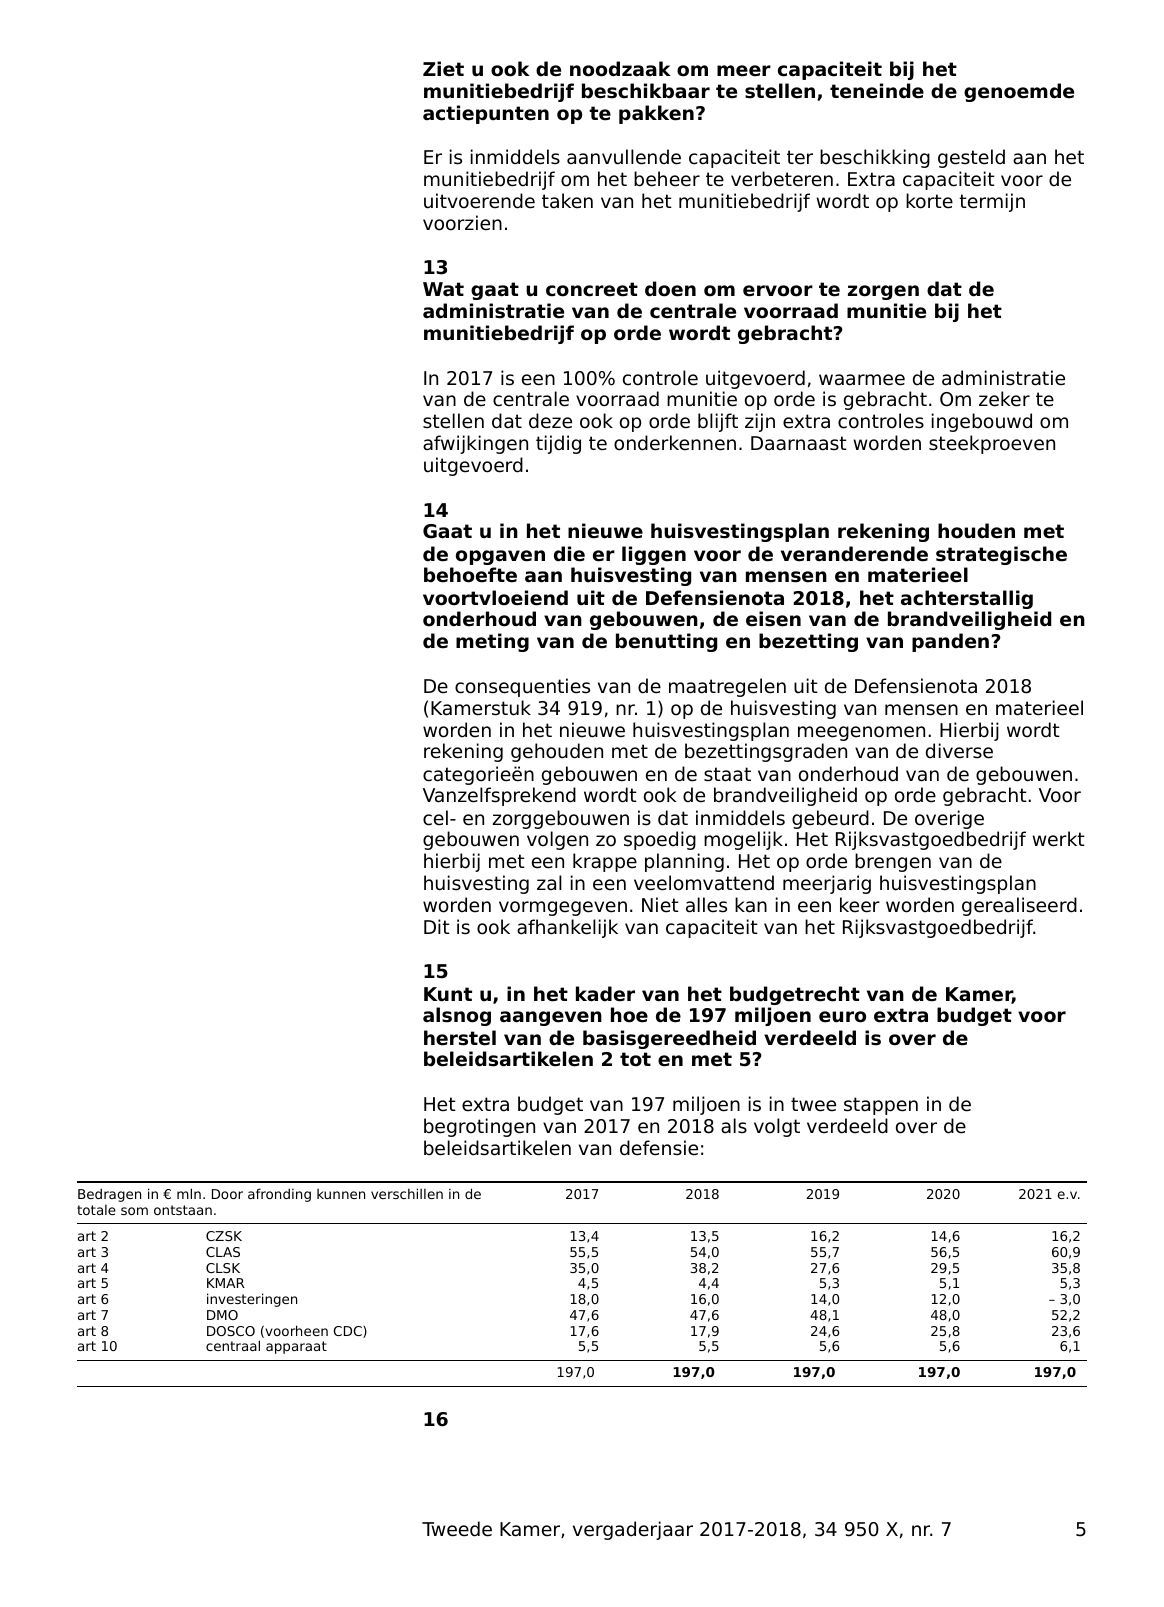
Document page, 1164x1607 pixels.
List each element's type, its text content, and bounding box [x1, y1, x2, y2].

table_cell 25,8 [846, 1323, 966, 1339]
table_cell 5,1 [846, 1276, 966, 1292]
table_cell art 7 [77, 1308, 199, 1323]
table_cell investeringen [200, 1292, 484, 1308]
table_cell art 2 [77, 1224, 199, 1245]
table_header 2021 e.v. [966, 1183, 1087, 1223]
table_cell 55,7 [725, 1245, 846, 1260]
table_cell 14,6 [846, 1224, 966, 1245]
table_cell art 10 [77, 1339, 199, 1359]
table_cell [77, 1361, 199, 1386]
table_cell 13,4 [485, 1224, 605, 1245]
table_cell 12,0 [846, 1292, 966, 1308]
table_cell 48,0 [846, 1308, 966, 1323]
table_cell 4,4 [605, 1276, 725, 1292]
table_cell 197,0 [966, 1361, 1087, 1386]
table_cell 16,2 [966, 1224, 1087, 1245]
text Ziet u ook de noodzaak om meer capaciteit bij het munitiebedrijf beschikbaar te stellen, teneinde de genoemde actiepunten op te pakken? [422, 59, 1087, 125]
table_cell 5,6 [725, 1339, 846, 1359]
table_header 2019 [725, 1183, 846, 1223]
table_header 2020 [846, 1183, 966, 1223]
text Het extra budget van 197 miljoen is in twee stappen in de begrotingen van 2017 en 2018 als volgt verdeeld over de beleidsartikelen van defensie: [422, 1093, 1087, 1159]
table_cell art 8 [77, 1323, 199, 1339]
table_cell 54,0 [605, 1245, 725, 1260]
text 16 [422, 1409, 1087, 1431]
table_cell 5,3 [966, 1276, 1087, 1292]
text 14 [422, 499, 1087, 521]
table_cell 48,1 [725, 1308, 846, 1323]
table_cell 6,1 [966, 1339, 1087, 1359]
table_cell 47,6 [605, 1308, 725, 1323]
table_cell KMAR [200, 1276, 484, 1292]
table_header Bedragen in € mln. Door afronding kunnen verschillen in de totale som ontstaan. [77, 1183, 484, 1223]
text Er is inmiddels aanvullende capaciteit ter beschikking gesteld aan het munitiebedrijf om het beheer te verbeteren. Extra capaciteit voor de uitvoerende taken van het munitiebedrijf wordt op korte termijn voorzien. [422, 147, 1087, 235]
table_cell 197,0 [485, 1361, 605, 1386]
table_cell – 3,0 [966, 1292, 1087, 1308]
table_cell DMO [200, 1308, 484, 1323]
table_cell 13,5 [605, 1224, 725, 1245]
table_cell 17,6 [485, 1323, 605, 1339]
table_cell 60,9 [966, 1245, 1087, 1260]
table_cell 18,0 [485, 1292, 605, 1308]
table_cell 197,0 [725, 1361, 846, 1386]
table_header 2018 [605, 1183, 725, 1223]
table_cell art 6 [77, 1292, 199, 1308]
table_header 2017 [485, 1183, 605, 1223]
text 13 [422, 257, 1087, 279]
text Kunt u, in het kader van het budgetrecht van de Kamer, alsnog aangeven hoe de 197 miljoen euro extra budget voor herstel van de basisgereedheid verdeeld is over de beleidsartikelen 2 tot en met 5? [422, 983, 1087, 1071]
text Gaat u in het nieuwe huisvestingsplan rekening houden met de opgaven die er liggen voor de veranderende strategische behoefte aan huisvesting van mensen en materieel voortvloeiend uit de Defensienota 2018, het achterstallig onderhoud van gebouwen, de eisen van de brandveiligheid en de meting van de benutting en bezetting van panden? [422, 521, 1087, 653]
table_cell 35,8 [966, 1260, 1087, 1276]
table_cell 5,3 [725, 1276, 846, 1292]
table_cell art 4 [77, 1260, 199, 1276]
table_cell 14,0 [725, 1292, 846, 1308]
table_cell 197,0 [605, 1361, 725, 1386]
table_cell centraal apparaat [200, 1339, 484, 1359]
table_cell 47,6 [485, 1308, 605, 1323]
table_cell 5,5 [605, 1339, 725, 1359]
table_cell 35,0 [485, 1260, 605, 1276]
table_cell 5,5 [485, 1339, 605, 1359]
table_cell 17,9 [605, 1323, 725, 1339]
table_cell CLAS [200, 1245, 484, 1260]
table_cell 27,6 [725, 1260, 846, 1276]
text Wat gaat u concreet doen om ervoor te zorgen dat de administratie van de centrale voorraad munitie bij het munitiebedrijf op orde wordt gebracht? [422, 279, 1087, 345]
text In 2017 is een 100% controle uitgevoerd, waarmee de administratie van de centrale voorraad munitie op orde is gebracht. Om zeker te stellen dat deze ook op orde blijft zijn extra controles ingebouwd om afwijkingen tijdig te onderkennen. Daarnaast worden steekproeven uitgevoerd. [422, 367, 1087, 477]
table_cell CLSK [200, 1260, 484, 1276]
table_cell 16,2 [725, 1224, 846, 1245]
table_cell 29,5 [846, 1260, 966, 1276]
table_cell 24,6 [725, 1323, 846, 1339]
table_cell CZSK [200, 1224, 484, 1245]
table_cell 56,5 [846, 1245, 966, 1260]
text 15 [422, 961, 1087, 983]
table_cell DOSCO (voorheen CDC) [200, 1323, 484, 1339]
table_cell 16,0 [605, 1292, 725, 1308]
table_cell 38,2 [605, 1260, 725, 1276]
table_cell [200, 1361, 484, 1386]
table_cell 4,5 [485, 1276, 605, 1292]
table_cell 23,6 [966, 1323, 1087, 1339]
table_cell 52,2 [966, 1308, 1087, 1323]
text De consequenties van de maatregelen uit de Defensienota 2018 (Kamerstuk 34 919, nr. 1) op de huisvesting van mensen en materieel worden in het nieuwe huisvestingsplan meegenomen. Hierbij wordt rekening gehouden met de bezettingsgraden van de diverse categorieën gebouwen en de staat van onderhoud van de gebouwen. Vanzelfsprekend wordt ook de brandveiligheid op orde gebracht. Voor cel- en zorggebouwen is dat inmiddels gebeurd. De overige gebouwen volgen zo spoedig mogelijk. Het Rijksvastgoedbedrijf werkt hierbij met een krappe planning. Het op orde brengen van de huisvesting zal in een veelomvattend meerjarig huisvestingsplan worden vormgegeven. Niet alles kan in een keer worden gerealiseerd. Dit is ook afhankelijk van capaciteit van het Rijksvastgoedbedrijf. [422, 676, 1087, 939]
table_cell art 3 [77, 1245, 199, 1260]
table_cell 197,0 [846, 1361, 966, 1386]
table_cell 5,6 [846, 1339, 966, 1359]
table_cell 55,5 [485, 1245, 605, 1260]
table_cell art 5 [77, 1276, 199, 1292]
